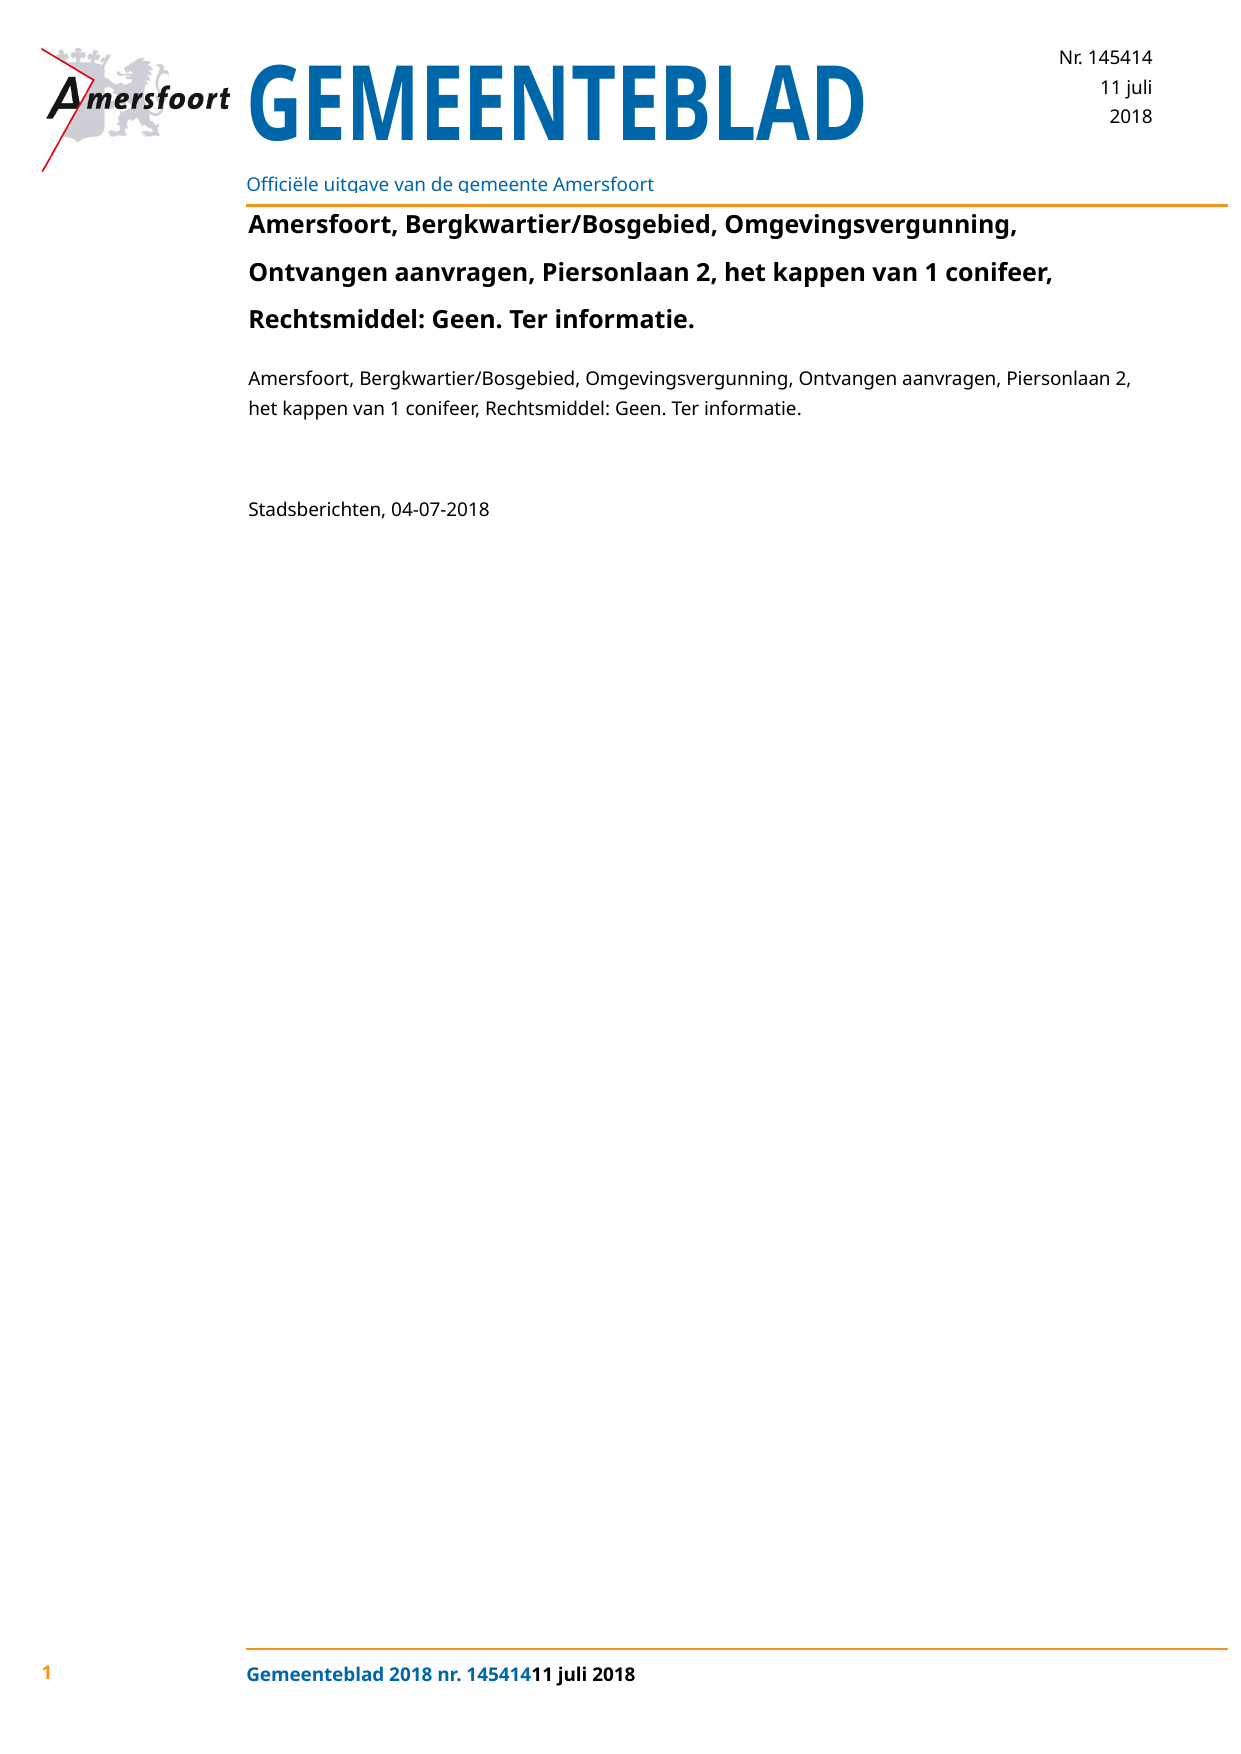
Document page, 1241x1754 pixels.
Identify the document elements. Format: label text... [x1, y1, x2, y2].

text Amersfoort, Bergkwartier/Bosgebied, Omgevingsvergunning, Ontvangen aanvragen, Piersonlaan 2, het kappen van 1 conifeer, Rechtsmiddel: Geen. Ter informatie. [248, 207, 1152, 336]
picture [41, 47, 231, 172]
text Amersfoort, Bergkwartier/Bosgebied, Omgevingsvergunning, Ontvangen aanvragen, Piersonlaan 2, het kappen van 1 conifeer, Rechtsmiddel: Geen. Ter informatie. [248, 366, 1152, 421]
text Stadsberichten, 04-07-2018 [248, 496, 1152, 522]
